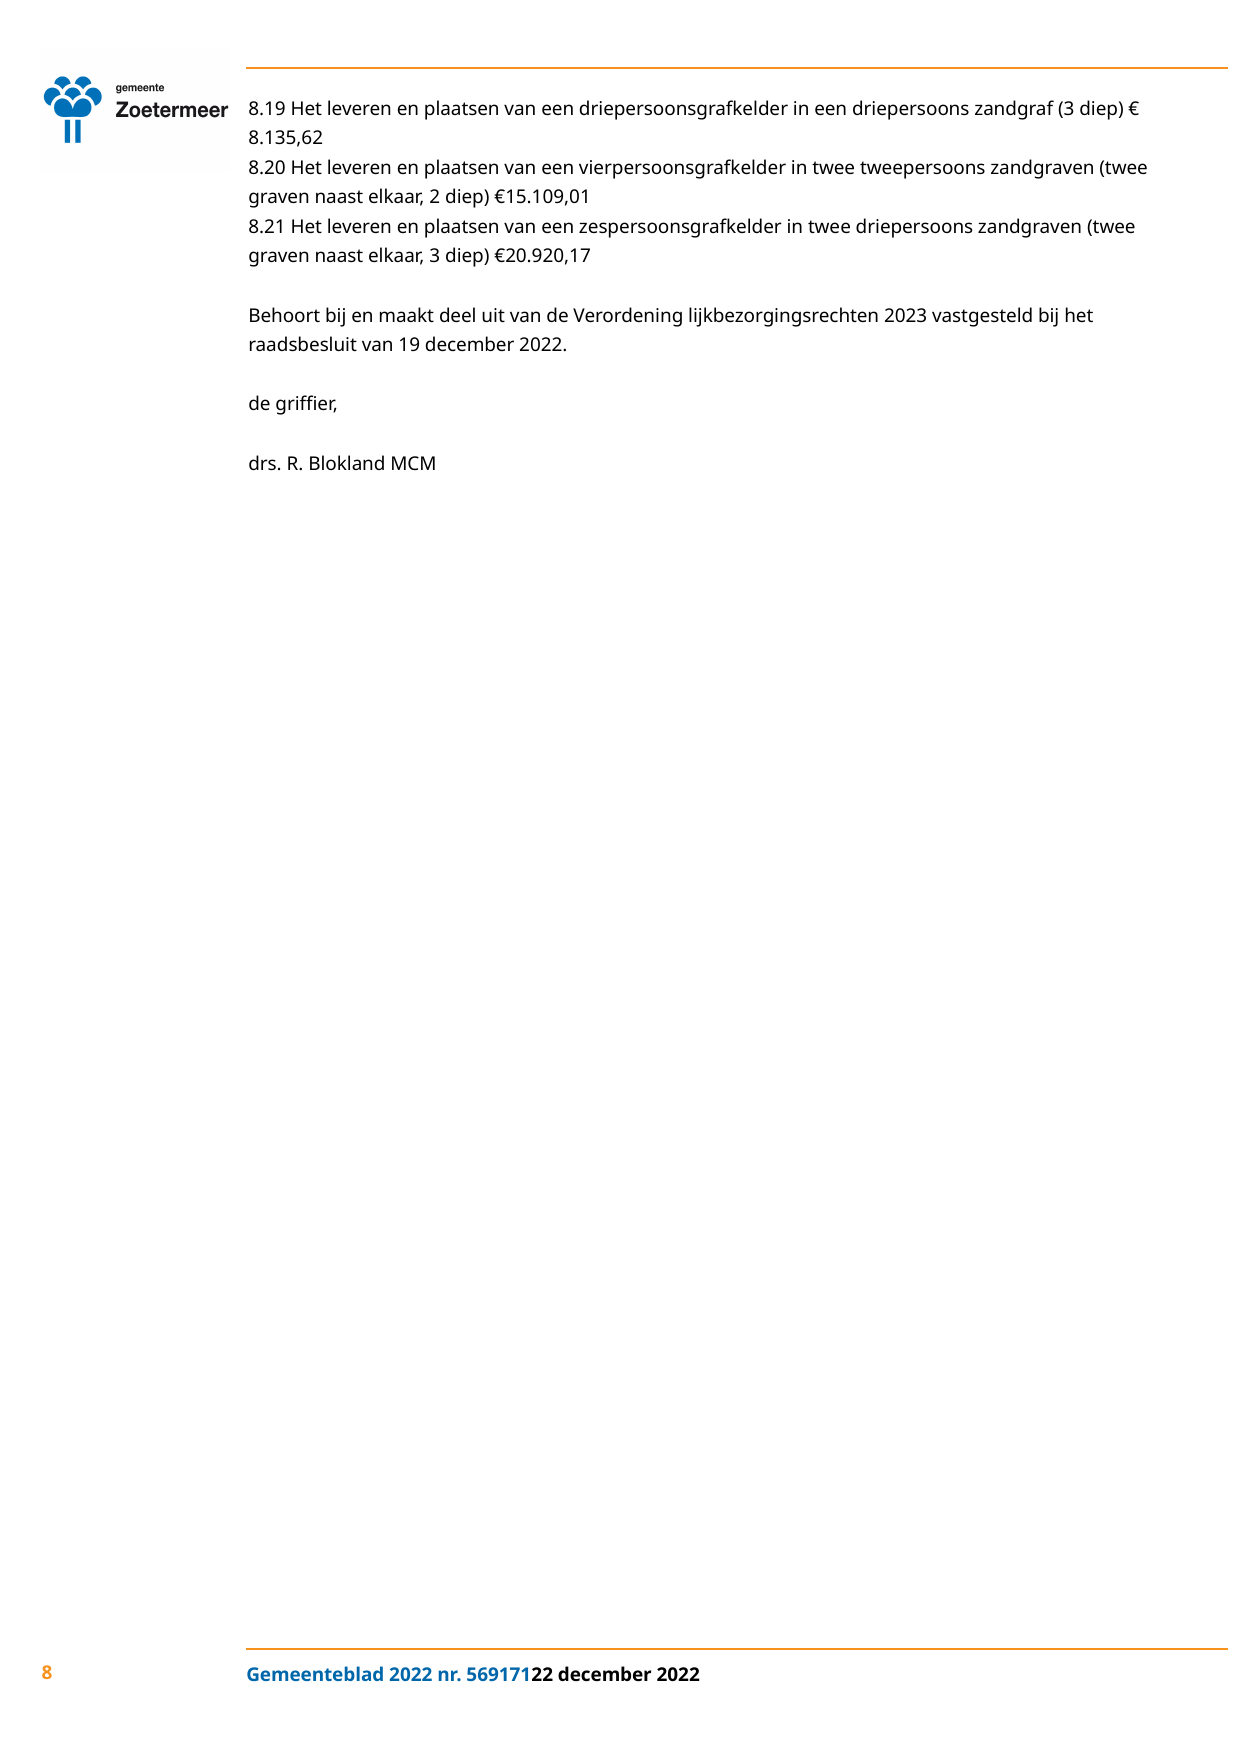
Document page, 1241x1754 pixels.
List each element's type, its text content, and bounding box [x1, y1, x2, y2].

text de griffier, [248, 391, 1152, 416]
text drs. R. Blokland MCM [248, 450, 1152, 476]
text 8.21 Het leveren en plaatsen van een zespersoonsgrafkelder in twee driepersoons zandgraven (twee graven naast elkaar, 3 diep) €20.920,17 [248, 213, 1152, 268]
text Behoort bij en maakt deel uit van de Verordening lijkbezorgingsrechten 2023 vastgesteld bij het raadsbesluit van 19 december 2022. [248, 302, 1152, 357]
picture [41, 47, 231, 172]
text 8.20 Het leveren en plaatsen van een vierpersoonsgrafkelder in twee tweepersoons zandgraven (twee graven naast elkaar, 2 diep) €15.109,01 [248, 154, 1152, 209]
text 8.19 Het leveren en plaatsen van een driepersoonsgrafkelder in een driepersoons zandgraf (3 diep) € 8.135,62 [248, 95, 1152, 150]
